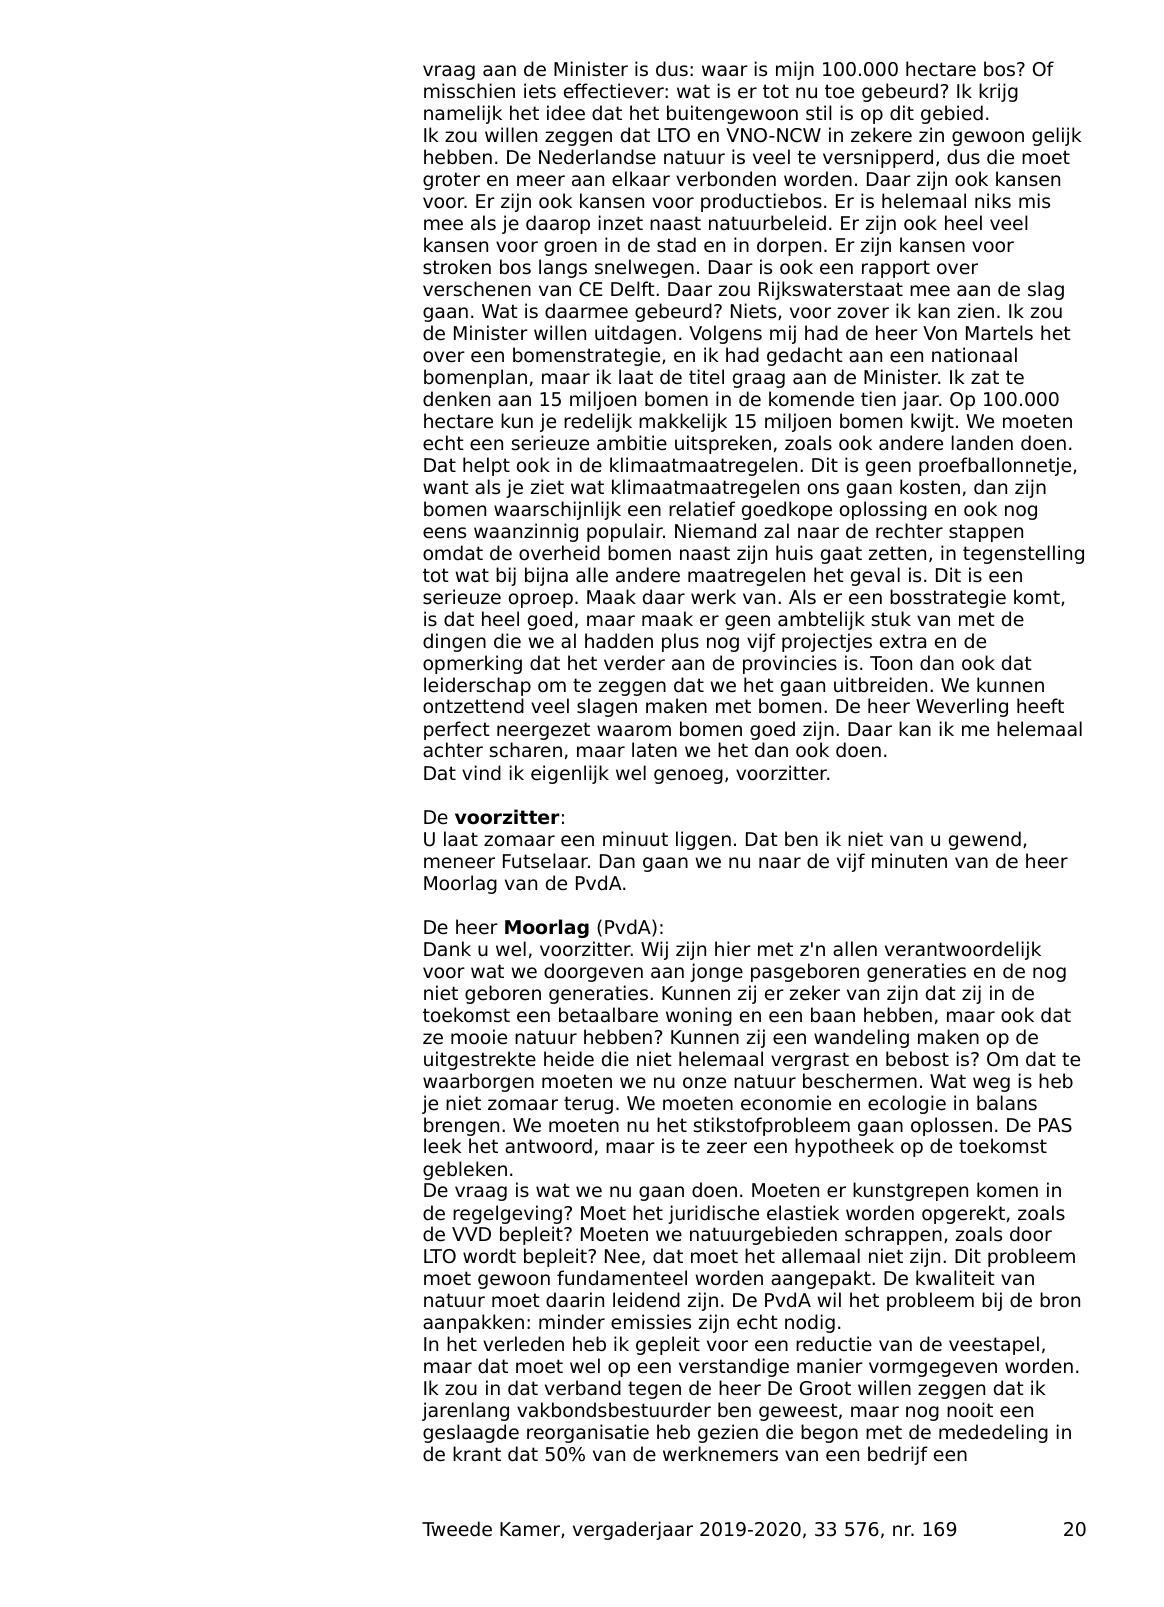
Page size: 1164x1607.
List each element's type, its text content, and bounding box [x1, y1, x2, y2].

text U laat zomaar een minuut liggen. Dat ben ik niet van u gewend, meneer Futselaar. Dan gaan we nu naar de vijf minuten van de heer Moorlag van de PvdA. [422, 828, 1087, 894]
text Dat helpt ook in de klimaatmaatregelen. Dit is geen proefballonnetje, want als je ziet wat klimaatmaatregelen ons gaan kosten, dan zijn bomen waarschijnlijk een relatief goedkope oplossing en ook nog eens waanzinnig populair. Niemand zal naar de rechter stappen omdat de overheid bomen naast zijn huis gaat zetten, in tegenstelling tot wat bij bijna alle andere maatregelen het geval is. Dit is een serieuze oproep. Maak daar werk van. Als er een bosstrategie komt, is dat heel goed, maar maak er geen ambtelijk stuk van met de dingen die we al hadden plus nog vijf projectjes extra en de opmerking dat het verder aan de provincies is. Toon dan ook dat leiderschap om te zeggen dat we het gaan uitbreiden. We kunnen ontzettend veel slagen maken met bomen. De heer Weverling heeft perfect neergezet waarom bomen goed zijn. Daar kan ik me helemaal achter scharen, maar laten we het dan ook doen. [422, 455, 1087, 762]
text Ik zou willen zeggen dat LTO en VNO-NCW in zekere zin gewoon gelijk hebben. De Nederlandse natuur is veel te versnipperd, dus die moet groter en meer aan elkaar verbonden worden. Daar zijn ook kansen voor. Er zijn ook kansen voor productiebos. Er is helemaal niks mis mee als je daarop inzet naast natuurbeleid. Er zijn ook heel veel kansen voor groen in de stad en in dorpen. Er zijn kansen voor stroken bos langs snelwegen. Daar is ook een rapport over verschenen van CE Delft. Daar zou Rijkswaterstaat mee aan de slag gaan. Wat is daarmee gebeurd? Niets, voor zover ik kan zien. Ik zou de Minister willen uitdagen. Volgens mij had de heer Von Martels het over een bomenstrategie, en ik had gedacht aan een nationaal bomenplan, maar ik laat de titel graag aan de Minister. Ik zat te denken aan 15 miljoen bomen in de komende tien jaar. Op 100.000 hectare kun je redelijk makkelijk 15 miljoen bomen kwijt. We moeten echt een serieuze ambitie uitspreken, zoals ook andere landen doen. [422, 125, 1087, 455]
text De voorzitter: [422, 807, 1087, 828]
text Dat vind ik eigenlijk wel genoeg, voorzitter. [422, 762, 1087, 784]
text In het verleden heb ik gepleit voor een reductie van de veestapel, maar dat moet wel op een verstandige manier vormgegeven worden. Ik zou in dat verband tegen de heer De Groot willen zeggen dat ik jarenlang vakbondsbestuurder ben geweest, maar nog nooit een geslaagde reorganisatie heb gezien die begon met de mededeling in de krant dat 50% van de werknemers van een bedrijf een [422, 1334, 1087, 1466]
text De heer Moorlag (PvdA): [422, 917, 1087, 939]
text De vraag is wat we nu gaan doen. Moeten er kunstgrepen komen in de regelgeving? Moet het juridische elastiek worden opgerekt, zoals de VVD bepleit? Moeten we natuurgebieden schrappen, zoals door LTO wordt bepleit? Nee, dat moet het allemaal niet zijn. Dit probleem moet gewoon fundamenteel worden aangepakt. De kwaliteit van natuur moet daarin leidend zijn. De PvdA wil het probleem bij de bron aanpakken: minder emissies zijn echt nodig. [422, 1180, 1087, 1334]
text vraag aan de Minister is dus: waar is mijn 100.000 hectare bos? Of misschien iets effectiever: wat is er tot nu toe gebeurd? Ik krijg namelijk het idee dat het buitengewoon stil is op dit gebied. [422, 59, 1087, 125]
text Dank u wel, voorzitter. Wij zijn hier met z'n allen verantwoordelijk voor wat we doorgeven aan jonge pasgeboren generaties en de nog niet geboren generaties. Kunnen zij er zeker van zijn dat zij in de toekomst een betaalbare woning en een baan hebben, maar ook dat ze mooie natuur hebben? Kunnen zij een wandeling maken op de uitgestrekte heide die niet helemaal vergrast en bebost is? Om dat te waarborgen moeten we nu onze natuur beschermen. Wat weg is heb je niet zomaar terug. We moeten economie en ecologie in balans brengen. We moeten nu het stikstofprobleem gaan oplossen. De PAS leek het antwoord, maar is te zeer een hypotheek op de toekomst gebleken. [422, 939, 1087, 1180]
